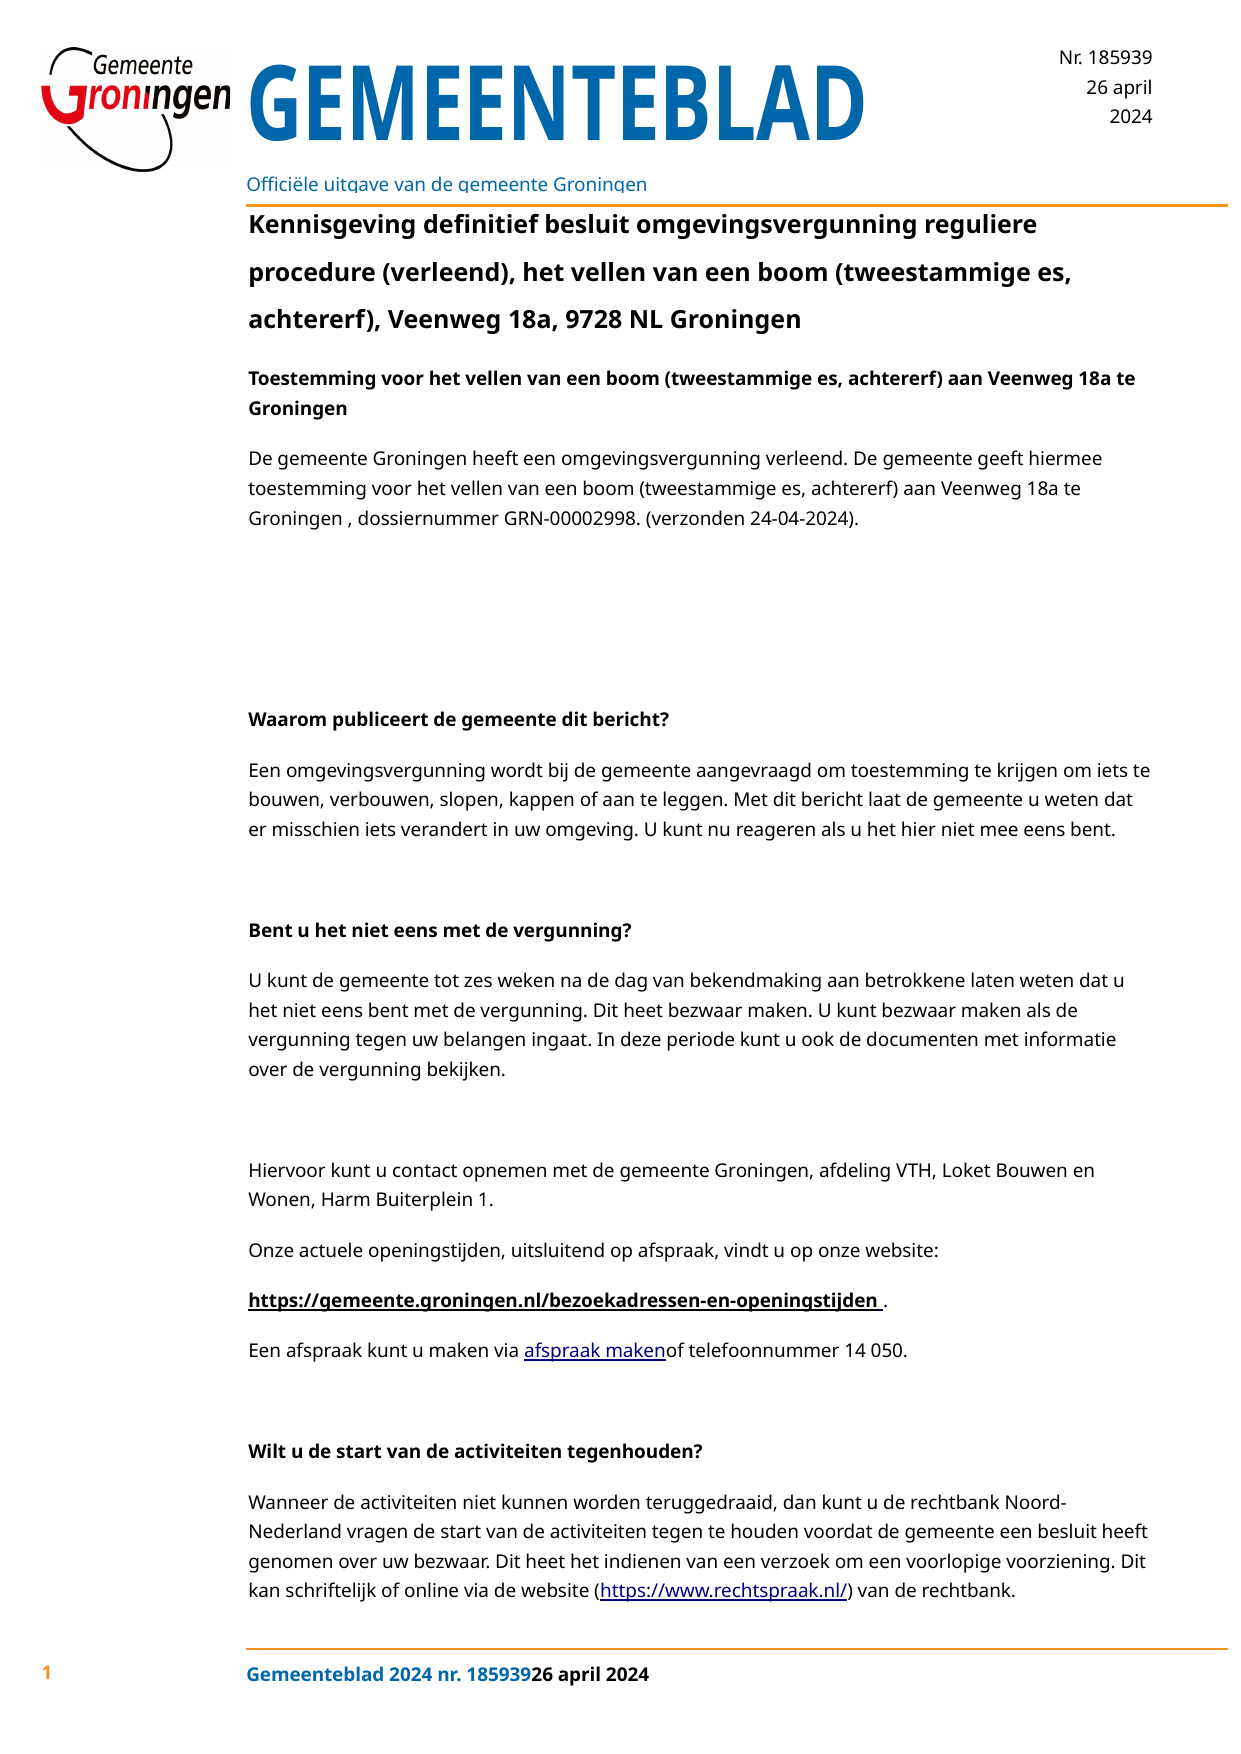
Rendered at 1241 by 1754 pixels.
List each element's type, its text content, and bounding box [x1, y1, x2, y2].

text Wanneer de activiteiten niet kunnen worden teruggedraaid, dan kunt u de rechtbank Noord-Nederland vragen de start van de activiteiten tegen te houden voordat de gemeente een besluit heeft genomen over uw bezwaar. Dit heet het indienen van een verzoek om een voorlopige voorziening. Dit kan schriftelijk of online via de website (https://www.rechtspraak.nl/) van de rechtbank. [248, 1489, 1152, 1603]
text Onze actuele openingstijden, uitsluitend op afspraak, vindt u op onze website: [248, 1237, 1152, 1262]
text Bent u het niet eens met de vergunning? [248, 917, 1152, 942]
text De gemeente Groningen heeft een omgevingsvergunning verleend. De gemeente geeft hiermee toestemming voor het vellen van een boom (tweestammige es, achtererf) aan Veenweg 18a te Groningen , dossiernummer GRN-00002998. (verzonden 24-04-2024). [248, 446, 1152, 530]
picture [41, 47, 231, 172]
text Kennisgeving definitief besluit omgevingsvergunning reguliere procedure (verleend), het vellen van een boom (tweestammige es, achtererf), Veenweg 18a, 9728 NL Groningen [248, 207, 1152, 336]
text https://gemeente.groningen.nl/bezoekadressen-en-openingstijden . [248, 1287, 1152, 1313]
text Hiervoor kunt u contact opnemen met de gemeente Groningen, afdeling VTH, Loket Bouwen en Wonen, Harm Buiterplein 1. [248, 1157, 1152, 1212]
text Een afspraak kunt u maken via afspraak makenof telefoonnummer 14 050. [248, 1338, 1152, 1363]
text Wilt u de start van de activiteiten tegenhouden? [248, 1438, 1152, 1464]
text Een omgevingsvergunning wordt bij de gemeente aangevraagd om toestemming te krijgen om iets te bouwen, verbouwen, slopen, kappen of aan te leggen. Met dit bericht laat de gemeente u weten dat er misschien iets verandert in uw omgeving. U kunt nu reageren als u het hier niet mee eens bent. [248, 757, 1152, 842]
text Toestemming voor het vellen van een boom (tweestammige es, achtererf) aan Veenweg 18a te Groningen [248, 366, 1152, 421]
text Waarom publiceert de gemeente dit bericht? [248, 706, 1152, 732]
text U kunt de gemeente tot zes weken na de dag van bekendmaking aan betrokkene laten weten dat u het niet eens bent met de vergunning. Dit heet bezwaar maken. U kunt bezwaar maken als de vergunning tegen uw belangen ingaat. In deze periode kunt u ook de documenten met informatie over de vergunning bekijken. [248, 967, 1152, 1082]
